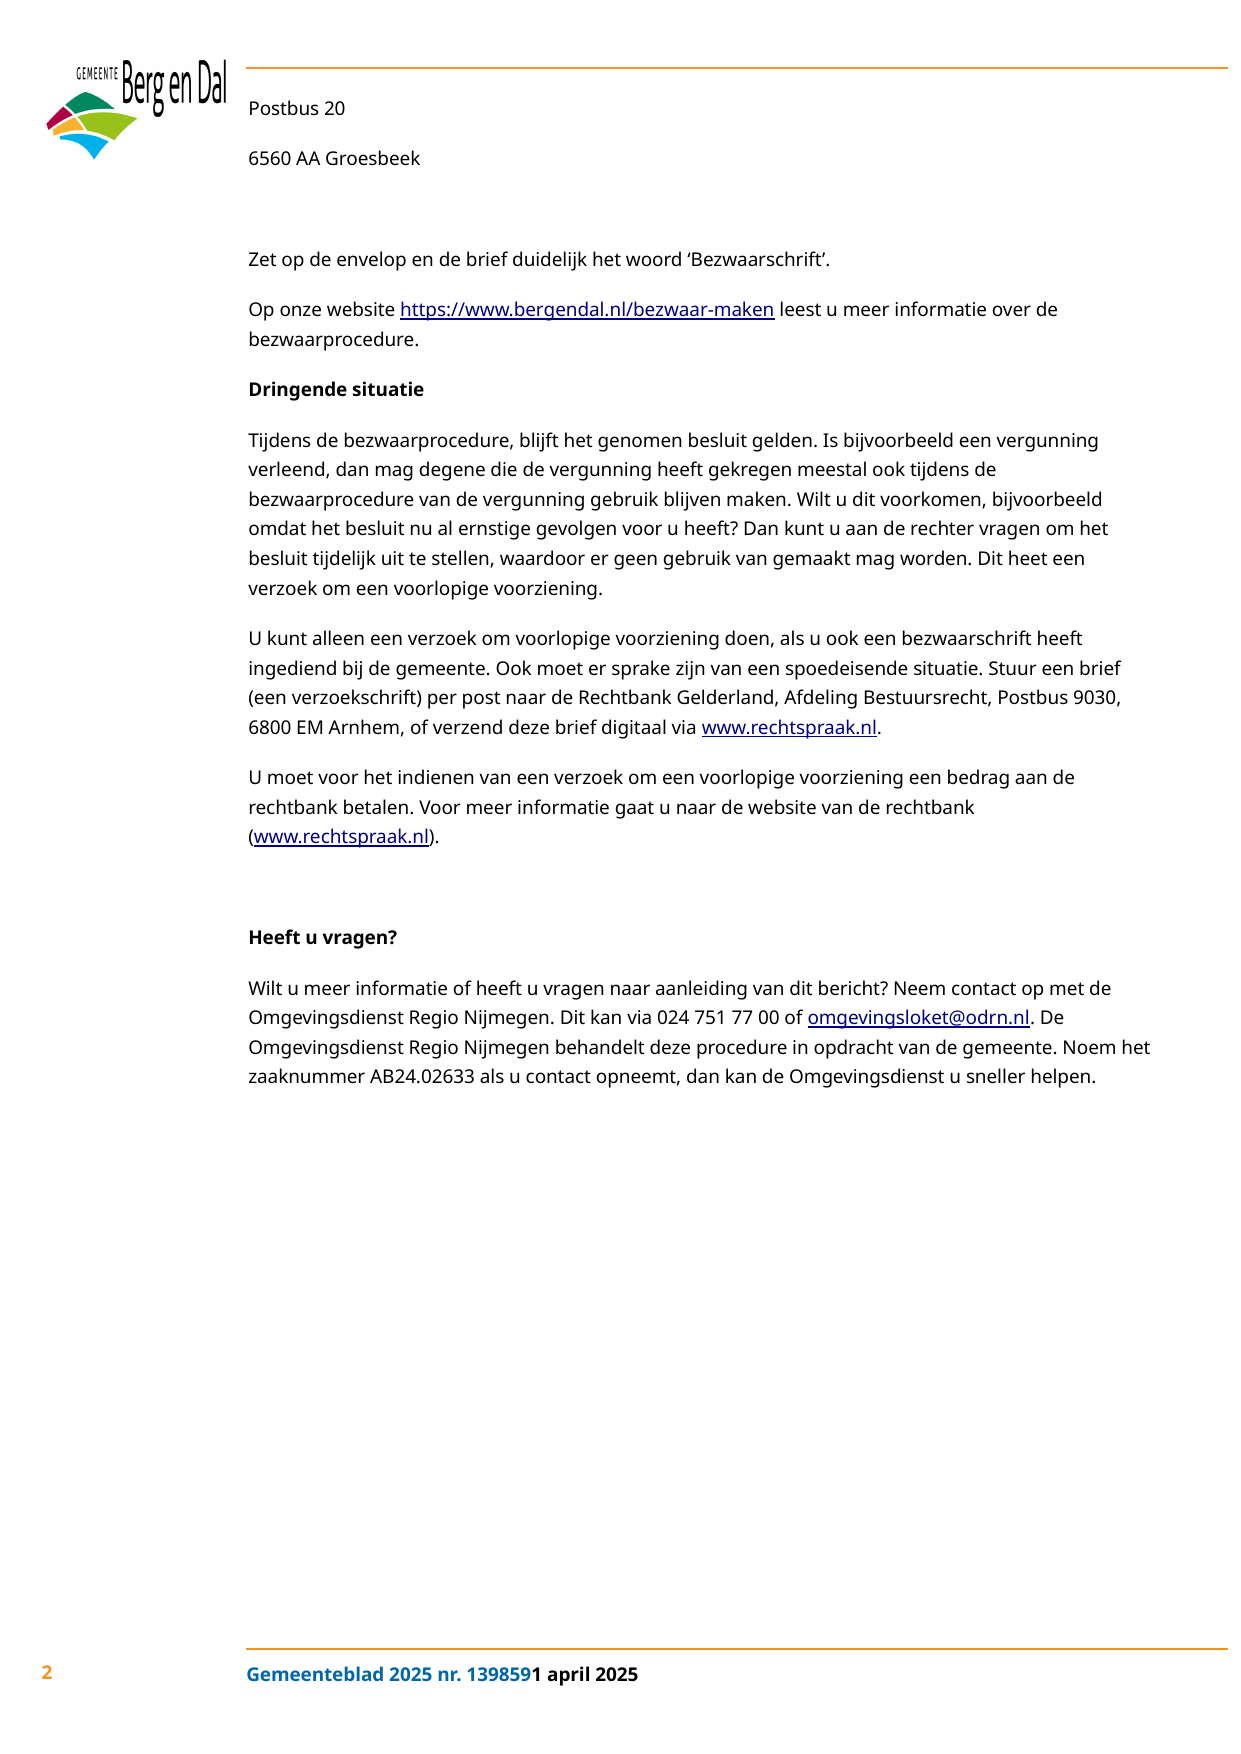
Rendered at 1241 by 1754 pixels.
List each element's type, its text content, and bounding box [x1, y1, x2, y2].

text U kunt alleen een verzoek om voorlopige voorziening doen, als u ook een bezwaarschrift heeft ingediend bij de gemeente. Ook moet er sprake zijn van een spoedeisende situatie. Stuur een brief (een verzoekschrift) per post naar de Rechtbank Gelderland, Afdeling Bestuursrecht, Postbus 9030, 6800 EM Arnhem, of verzend deze brief digitaal via www.rechtspraak.nl. [248, 625, 1152, 740]
text Zet op de envelop en de brief duidelijk het woord ‘Bezwaarschrift’. [248, 246, 1152, 272]
text Postbus 20 [248, 95, 1152, 121]
text 6560 AA Groesbeek [248, 145, 1152, 171]
picture [41, 47, 231, 172]
text Heeft u vragen? [248, 924, 1152, 950]
text Dringende situatie [248, 376, 1152, 402]
text Op onze website https://www.bergendal.nl/bezwaar-maken leest u meer informatie over de bezwaarprocedure. [248, 296, 1152, 352]
text Tijdens de bezwaarprocedure, blijft het genomen besluit gelden. Is bijvoorbeeld een vergunning verleend, dan mag degene die de vergunning heeft gekregen meestal ook tijdens de bezwaarprocedure van de vergunning gebruik blijven maken. Wilt u dit voorkomen, bijvoorbeeld omdat het besluit nu al ernstige gevolgen voor u heeft? Dan kunt u aan de rechter vragen om het besluit tijdelijk uit te stellen, waardoor er geen gebruik van gemaakt mag worden. Dit heet een verzoek om een voorlopige voorziening. [248, 427, 1152, 601]
text Wilt u meer informatie of heeft u vragen naar aanleiding van dit bericht? Neem contact op met de Omgevingsdienst Regio Nijmegen. Dit kan via 024 751 77 00 of omgevingsloket@odrn.nl. De Omgevingsdienst Regio Nijmegen behandelt deze procedure in opdracht van de gemeente. Noem het zaaknummer AB24.02633 als u contact opneemt, dan kan de Omgevingsdienst u sneller helpen. [248, 975, 1152, 1089]
text U moet voor het indienen van een verzoek om een voorlopige voorziening een bedrag aan de rechtbank betalen. Voor meer informatie gaat u naar de website van de rechtbank (www.rechtspraak.nl). [248, 764, 1152, 849]
